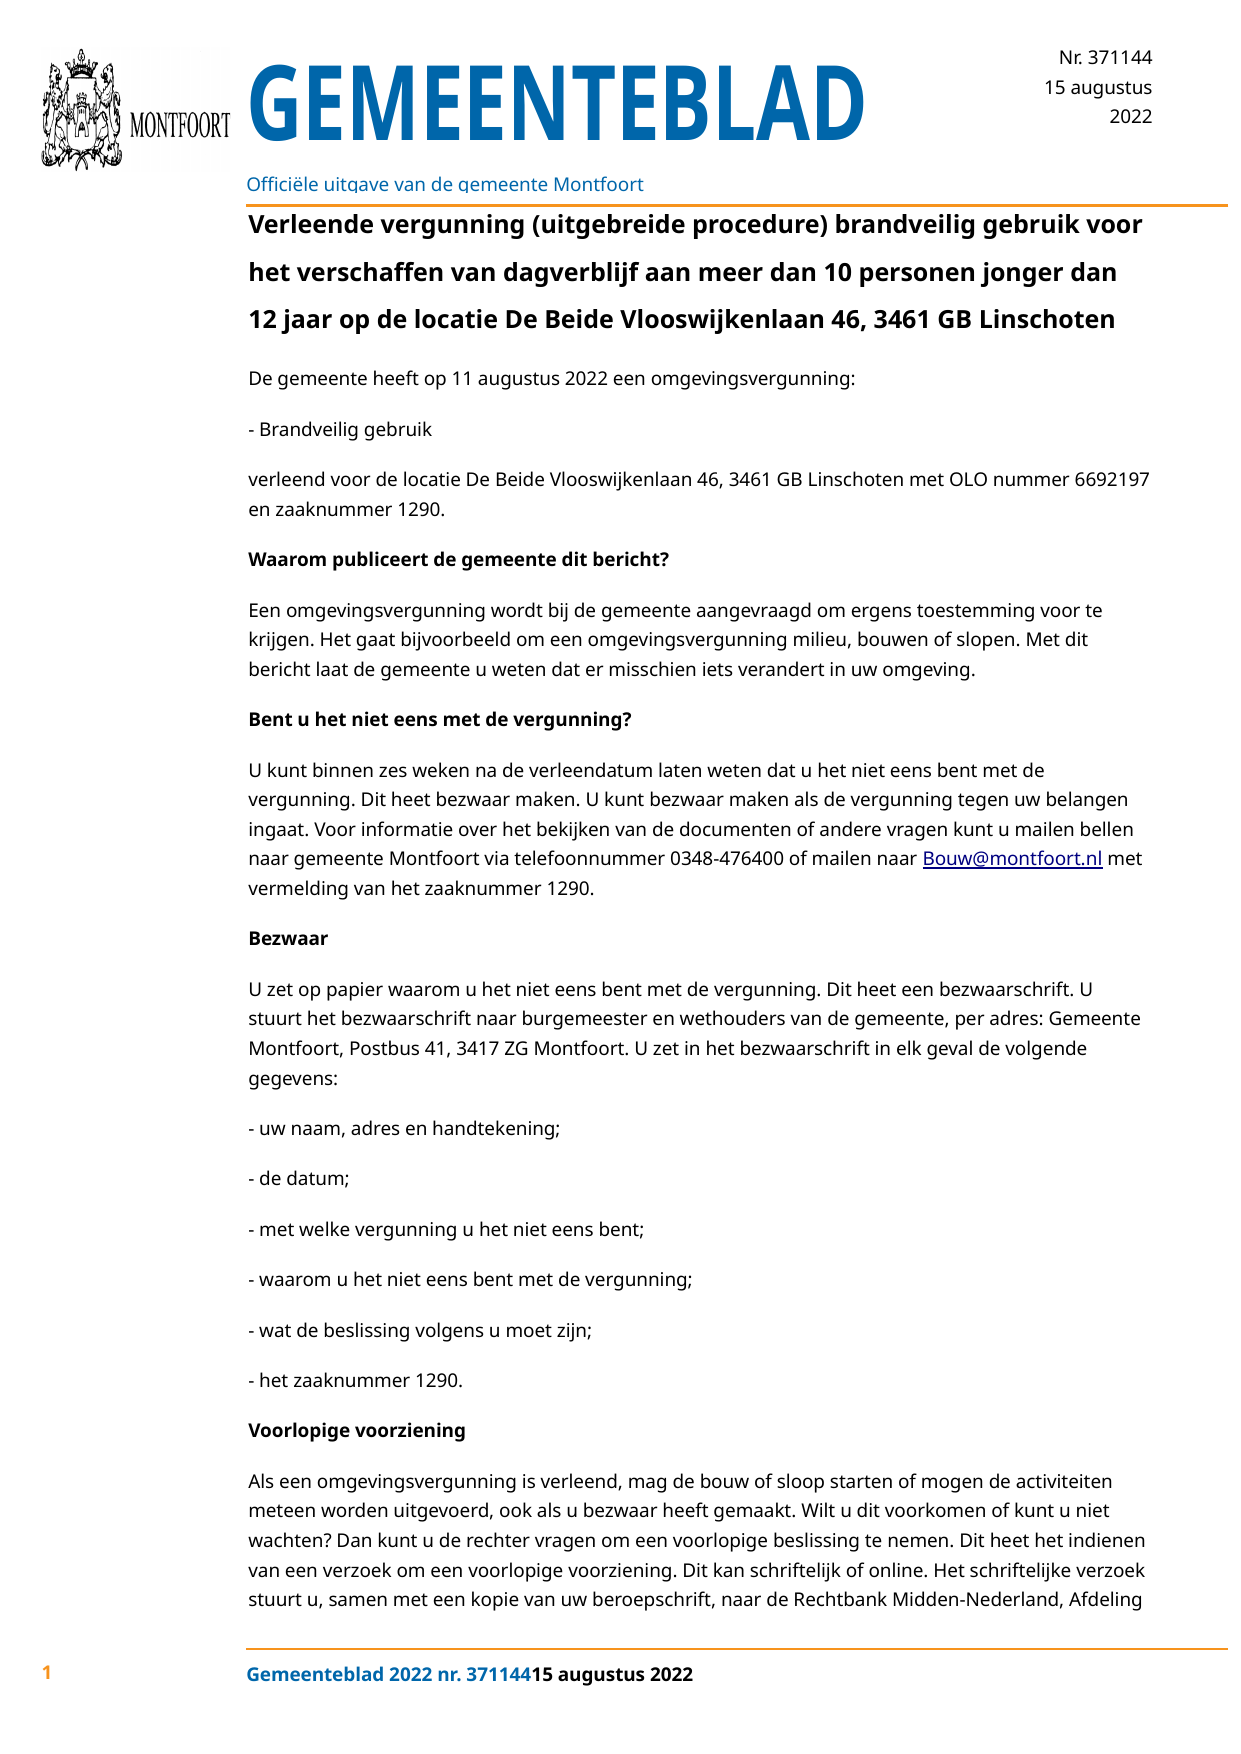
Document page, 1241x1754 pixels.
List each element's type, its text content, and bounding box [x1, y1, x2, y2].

text Als een omgevingsvergunning is verleend, mag de bouw of sloop starten of mogen de activiteiten meteen worden uitgevoerd, ook als u bezwaar heeft gemaakt. Wilt u dit voorkomen of kunt u niet wachten? Dan kunt u de rechter vragen om een voorlopige beslissing te nemen. Dit heet het indienen van een verzoek om een voorlopige voorziening. Dit kan schriftelijk of online. Het schriftelijke verzoek stuurt u, samen met een kopie van uw beroepschrift, naar de Rechtbank Midden-Nederland, Afdeling [248, 1468, 1152, 1612]
picture [41, 47, 231, 172]
text U zet op papier waarom u het niet eens bent met de vergunning. Dit heet een bezwaarschrift. U stuurt het bezwaarschrift naar burgemeester en wethouders van de gemeente, per adres: Gemeente Montfoort, Postbus 41, 3417 ZG Montfoort. U zet in het bezwaarschrift in elk geval de volgende gegevens: [248, 976, 1152, 1090]
text - wat de beslissing volgens u moet zijn; [248, 1317, 1152, 1342]
text - het zaaknummer 1290. [248, 1367, 1152, 1393]
text - uw naam, adres en handtekening; [248, 1115, 1152, 1141]
text Verleende vergunning (uitgebreide procedure) brandveilig gebruik voor het verschaffen van dagverblijf aan meer dan 10 personen jonger dan 12 jaar op de locatie De Beide Vlooswijkenlaan 46, 3461 GB Linschoten [248, 207, 1152, 336]
text Voorlopige voorziening [248, 1418, 1152, 1443]
text - met welke vergunning u het niet eens bent; [248, 1216, 1152, 1242]
text Bezwaar [248, 926, 1152, 951]
text - Brandveilig gebruik [248, 416, 1152, 442]
text verleend voor de locatie De Beide Vlooswijkenlaan 46, 3461 GB Linschoten met OLO nummer 6692197 en zaaknummer 1290. [248, 466, 1152, 522]
text De gemeente heeft op 11 augustus 2022 een omgevingsvergunning: [248, 366, 1152, 391]
text - de datum; [248, 1166, 1152, 1191]
text Een omgevingsvergunning wordt bij de gemeente aangevraagd om ergens toestemming voor te krijgen. Het gaat bijvoorbeeld om een omgevingsvergunning milieu, bouwen of slopen. Met dit bericht laat de gemeente u weten dat er misschien iets verandert in uw omgeving. [248, 597, 1152, 682]
text Bent u het niet eens met de vergunning? [248, 706, 1152, 732]
text - waarom u het niet eens bent met de vergunning; [248, 1266, 1152, 1292]
text Waarom publiceert de gemeente dit bericht? [248, 546, 1152, 572]
text U kunt binnen zes weken na de verleendatum laten weten dat u het niet eens bent met de vergunning. Dit heet bezwaar maken. U kunt bezwaar maken als de vergunning tegen uw belangen ingaat. Voor informatie over het bekijken van de documenten of andere vragen kunt u mailen bellen naar gemeente Montfoort via telefoonnummer 0348-476400 of mailen naar Bouw@montfoort.nl met vermelding van het zaaknummer 1290. [248, 757, 1152, 901]
